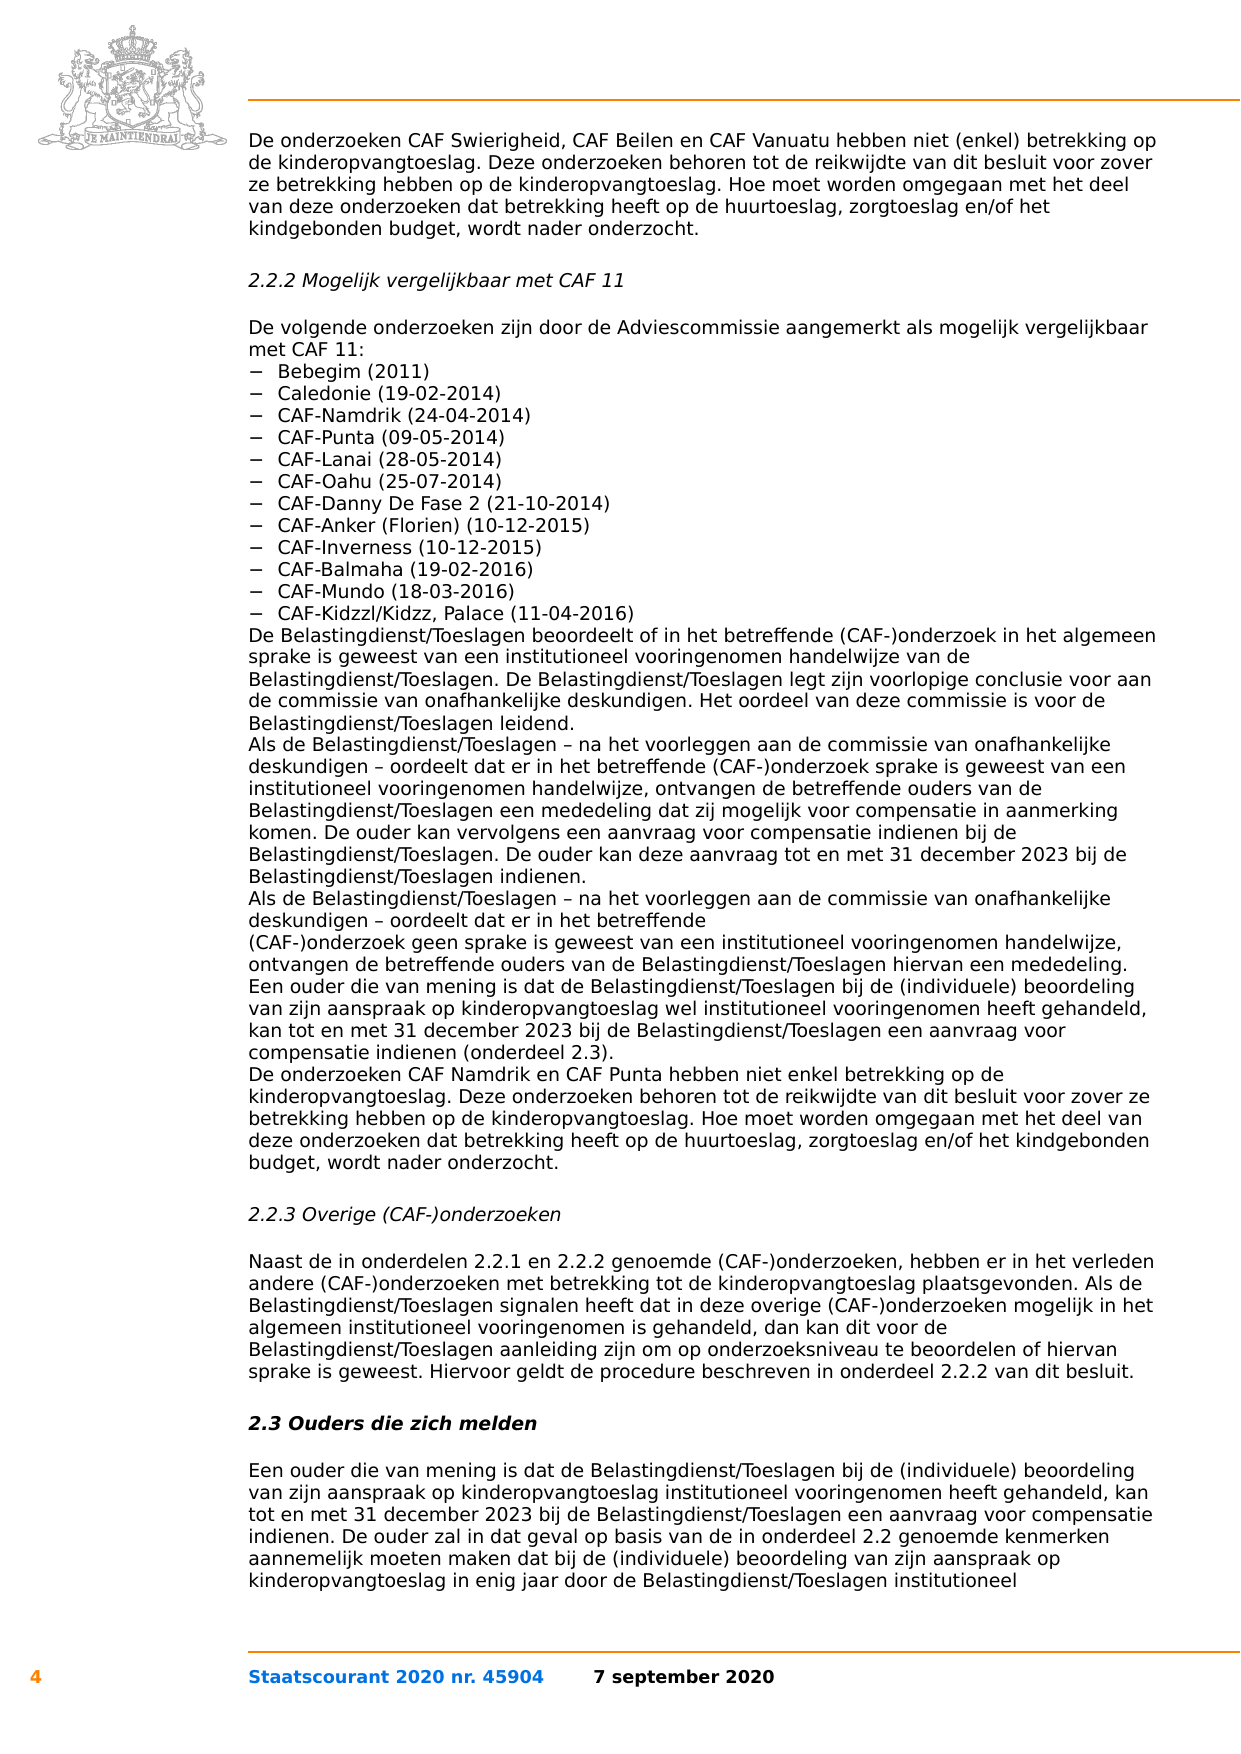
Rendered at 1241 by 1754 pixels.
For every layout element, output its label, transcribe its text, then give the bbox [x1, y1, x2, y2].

text − CAF-Lanai (28-05-2014) [248, 449, 1163, 471]
text − CAF-Punta (09-05-2014) [248, 427, 1163, 449]
subtitle 2.3 Ouders die zich melden [248, 1413, 1163, 1435]
text − CAF-Mundo (18-03-2016) [248, 581, 1163, 602]
text − CAF-Balmaha (19-02-2016) [248, 558, 1163, 581]
text De onderzoeken CAF Namdrik en CAF Punta hebben niet enkel betrekking op de kinderopvangtoeslag. Deze onderzoeken behoren tot de reikwijdte van dit besluit voor zover ze betrekking hebben op de kinderopvangtoeslag. Hoe moet worden omgegaan met het deel van deze onderzoeken dat betrekking heeft op de huurtoeslag, zorgtoeslag en/of het kindgebonden budget, wordt nader onderzocht. [248, 1064, 1163, 1174]
text − CAF-Namdrik (24-04-2014) [248, 405, 1163, 427]
text De onderzoeken CAF Swierigheid, CAF Beilen en CAF Vanuatu hebben niet (enkel) betrekking op de kinderopvangtoeslag. Deze onderzoeken behoren tot de reikwijdte van dit besluit voor zover ze betrekking hebben op de kinderopvangtoeslag. Hoe moet worden omgegaan met het deel van deze onderzoeken dat betrekking heeft op de huurtoeslag, zorgtoeslag en/of het kindgebonden budget, wordt nader onderzocht. [248, 130, 1163, 240]
text − CAF-Oahu (25-07-2014) [248, 471, 1163, 493]
text (CAF-)onderzoek geen sprake is geweest van een institutioneel vooringenomen handelwijze, ontvangen de betreffende ouders van de Belastingdienst/Toeslagen hiervan een mededeling. Een ouder die van mening is dat de Belastingdienst/Toeslagen bij de (individuele) beoordeling van zijn aanspraak op kinderopvangtoeslag wel institutioneel vooringenomen heeft gehandeld, kan tot en met 31 december 2023 bij de Belastingdienst/Toeslagen een aanvraag voor compensatie indienen (onderdeel 2.3). [248, 932, 1163, 1064]
text − CAF-Anker (Florien) (10-12-2015) [248, 514, 1163, 537]
text − CAF-Inverness (10-12-2015) [248, 537, 1163, 558]
picture [38, 25, 227, 150]
text Een ouder die van mening is dat de Belastingdienst/Toeslagen bij de (individuele) beoordeling van zijn aanspraak op kinderopvangtoeslag institutioneel vooringenomen heeft gehandeld, kan tot en met 31 december 2023 bij de Belastingdienst/Toeslagen een aanvraag voor compensatie indienen. De ouder zal in dat geval op basis van de in onderdeel 2.2 genoemde kenmerken aannemelijk moeten maken dat bij de (individuele) beoordeling van zijn aanspraak op kinderopvangtoeslag in enig jaar door de Belastingdienst/Toeslagen institutioneel [248, 1460, 1163, 1592]
text De Belastingdienst/Toeslagen beoordeelt of in het betreffende (CAF-)onderzoek in het algemeen sprake is geweest van een institutioneel vooringenomen handelwijze van de Belastingdienst/Toeslagen. De Belastingdienst/Toeslagen legt zijn voorlopige conclusie voor aan de commissie van onafhankelijke deskundigen. Het oordeel van deze commissie is voor de Belastingdienst/Toeslagen leidend. [248, 624, 1163, 734]
text Als de Belastingdienst/Toeslagen – na het voorleggen aan de commissie van onafhankelijke deskundigen – oordeelt dat er in het betreffende [248, 888, 1163, 932]
text Als de Belastingdienst/Toeslagen – na het voorleggen aan de commissie van onafhankelijke deskundigen – oordeelt dat er in het betreffende (CAF-)onderzoek sprake is geweest van een institutioneel vooringenomen handelwijze, ontvangen de betreffende ouders van de Belastingdienst/Toeslagen een mededeling dat zij mogelijk voor compensatie in aanmerking komen. De ouder kan vervolgens een aanvraag voor compensatie indienen bij de Belastingdienst/Toeslagen. De ouder kan deze aanvraag tot en met 31 december 2023 bij de Belastingdienst/Toeslagen indienen. [248, 734, 1163, 888]
text De volgende onderzoeken zijn door de Adviescommissie aangemerkt als mogelijk vergelijkbaar met CAF 11: [248, 317, 1163, 361]
subtitle 2.2.2 Mogelijk vergelijkbaar met CAF 11 [248, 270, 1163, 292]
text − CAF-Kidzzl/Kidzz, Palace (11-04-2016) [248, 602, 1163, 624]
text − Caledonie (19-02-2014) [248, 383, 1163, 405]
text Naast de in onderdelen 2.2.1 en 2.2.2 genoemde (CAF-)onderzoeken, hebben er in het verleden andere (CAF-)onderzoeken met betrekking tot de kinderopvangtoeslag plaatsgevonden. Als de Belastingdienst/Toeslagen signalen heeft dat in deze overige (CAF-)onderzoeken mogelijk in het algemeen institutioneel vooringenomen is gehandeld, dan kan dit voor de Belastingdienst/Toeslagen aanleiding zijn om op onderzoeksniveau te beoordelen of hiervan sprake is geweest. Hiervoor geldt de procedure beschreven in onderdeel 2.2.2 van dit besluit. [248, 1251, 1163, 1383]
subtitle 2.2.3 Overige (CAF-)onderzoeken [248, 1204, 1163, 1226]
text − Bebegim (2011) [248, 361, 1163, 383]
text − CAF-Danny De Fase 2 (21-10-2014) [248, 493, 1163, 514]
